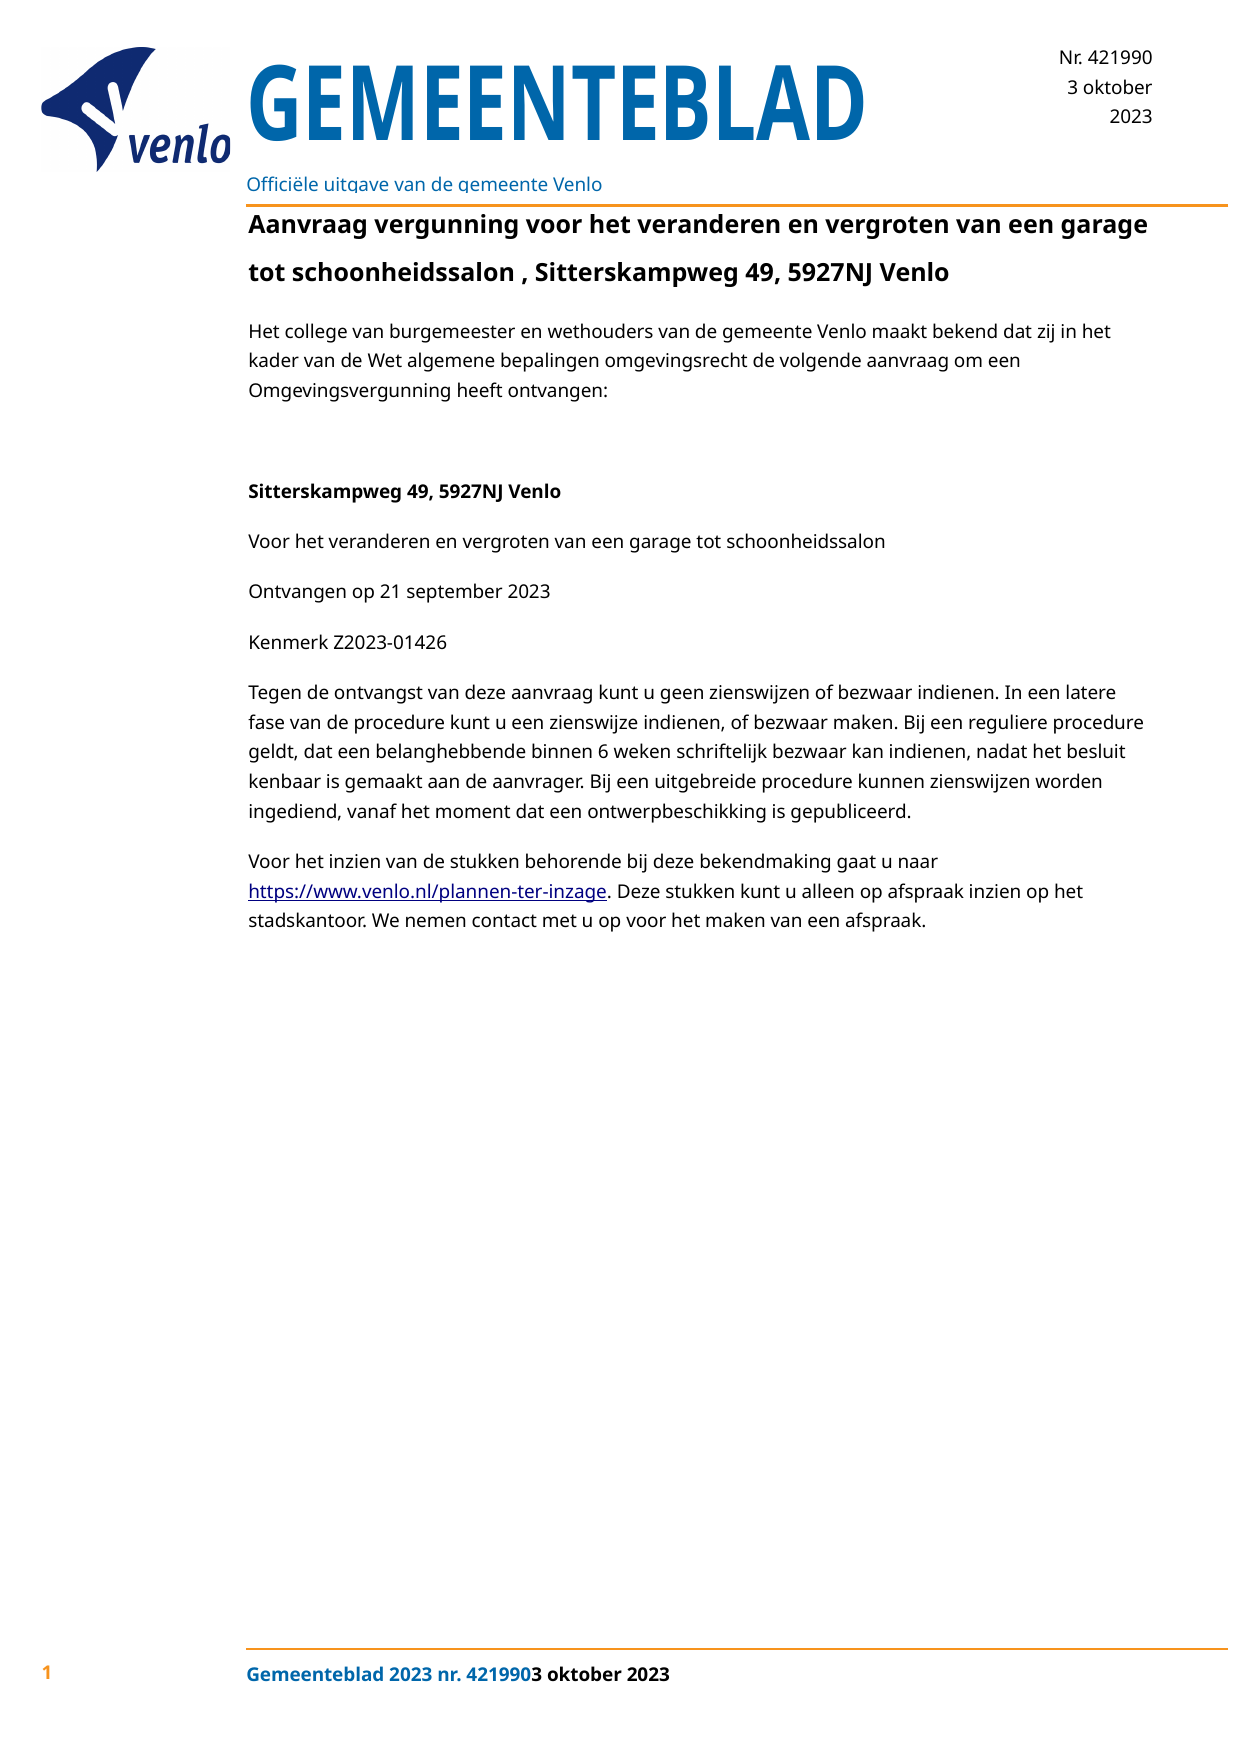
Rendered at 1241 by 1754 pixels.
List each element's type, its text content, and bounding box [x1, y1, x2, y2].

text Het college van burgemeester en wethouders van de gemeente Venlo maakt bekend dat zij in het kader van de Wet algemene bepalingen omgevingsrecht de volgende aanvraag om een Omgevingsvergunning heeft ontvangen: [248, 318, 1152, 403]
text Ontvangen op 21 september 2023 [248, 579, 1152, 604]
text Kenmerk Z2023-01426 [248, 629, 1152, 655]
picture [41, 47, 231, 172]
text Voor het inzien van de stukken behorende bij deze bekendmaking gaat u naar https://www.venlo.nl/plannen-ter-inzage. Deze stukken kunt u alleen op afspraak inzien op het stadskantoor. We nemen contact met u op voor het maken van een afspraak. [248, 848, 1152, 933]
text Sitterskampweg 49, 5927NJ Venlo [248, 478, 1152, 504]
text Aanvraag vergunning voor het veranderen en vergroten van een garage tot schoonheidssalon , Sitterskampweg 49, 5927NJ Venlo [248, 207, 1152, 288]
text Voor het veranderen en vergroten van een garage tot schoonheidssalon [248, 528, 1152, 554]
text Tegen de ontvangst van deze aanvraag kunt u geen zienswijzen of bezwaar indienen. In een latere fase van de procedure kunt u een zienswijze indienen, of bezwaar maken. Bij een reguliere procedure geldt, dat een belanghebbende binnen 6 weken schriftelijk bezwaar kan indienen, nadat het besluit kenbaar is gemaakt aan de aanvrager. Bij een uitgebreide procedure kunnen zienswijzen worden ingediend, vanaf het moment dat een ontwerpbeschikking is gepubliceerd. [248, 679, 1152, 824]
